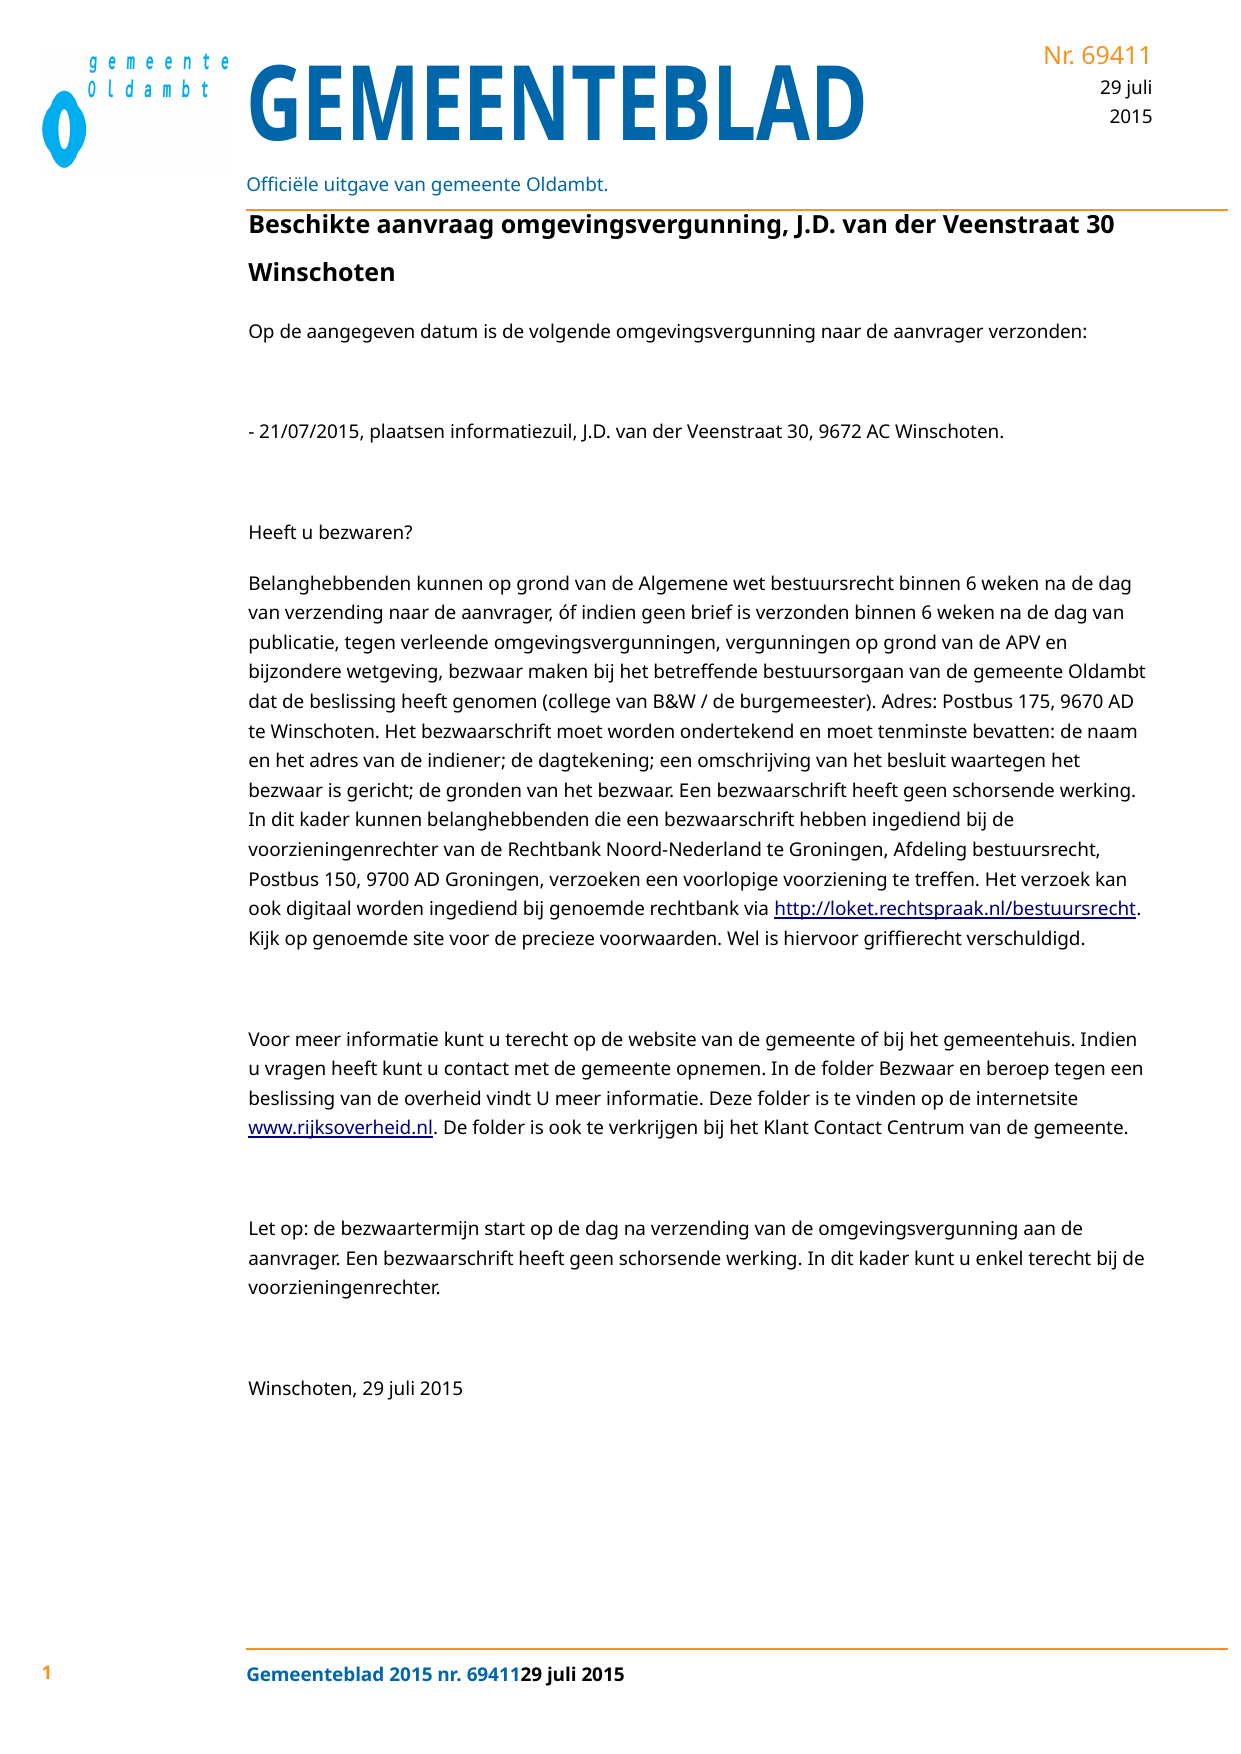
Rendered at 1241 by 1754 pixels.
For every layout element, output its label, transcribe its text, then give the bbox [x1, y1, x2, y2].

picture [41, 47, 231, 172]
text Beschikte aanvraag omgevingsvergunning, J.D. van der Veenstraat 30 Winschoten [248, 211, 1152, 288]
text Voor meer informatie kunt u terecht op de website van de gemeente of bij het gemeentehuis. Indien u vragen heeft kunt u contact met de gemeente opnemen. In de folder Bezwaar en beroep tegen een beslissing van de overheid vindt U meer informatie. Deze folder is te vinden op de internetsite www.rijksoverheid.nl. De folder is ook te verkrijgen bij het Klant Contact Centrum van de gemeente. [248, 1026, 1152, 1140]
text Let op: de bezwaartermijn start op de dag na verzending van de omgevingsvergunning aan de aanvrager. Een bezwaarschrift heeft geen schorsende werking. In dit kader kunt u enkel terecht bij de voorzieningenrechter. [248, 1215, 1152, 1300]
text Op de aangegeven datum is de volgende omgevingsvergunning naar de aanvrager verzonden: [248, 318, 1152, 344]
text - 21/07/2015, plaatsen informatiezuil, J.D. van der Veenstraat 30, 9672 AC Winschoten. [248, 419, 1152, 444]
text Belanghebbenden kunnen op grond van de Algemene wet bestuursrecht binnen 6 weken na de dag van verzending naar de aanvrager, óf indien geen brief is verzonden binnen 6 weken na de dag van publicatie, tegen verleende omgevingsvergunningen, vergunningen op grond van de APV en bijzondere wetgeving, bezwaar maken bij het betreffende bestuursorgaan van de gemeente Oldambt dat de beslissing heeft genomen (college van B&W / de burgemeester). Adres: Postbus 175, 9670 AD te Winschoten. Het bezwaarschrift moet worden ondertekend en moet tenminste bevatten: de naam en het adres van de indiener; de dagtekening; een omschrijving van het besluit waartegen het bezwaar is gericht; de gronden van het bezwaar. Een bezwaarschrift heeft geen schorsende werking. In dit kader kunnen belanghebbenden die een bezwaarschrift hebben ingediend bij de voorzieningenrechter van de Rechtbank Noord-Nederland te Groningen, Afdeling bestuursrecht, Postbus 150, 9700 AD Groningen, verzoeken een voorlopige voorziening te treffen. Het verzoek kan ook digitaal worden ingediend bij genoemde rechtbank via http://loket.rechtspraak.nl/bestuursrecht. Kijk op genoemde site voor de precieze voorwaarden. Wel is hiervoor griffierecht verschuldigd. [248, 570, 1152, 951]
text Winschoten, 29 juli 2015 [248, 1375, 1152, 1401]
text Heeft u bezwaren? [248, 519, 1152, 545]
